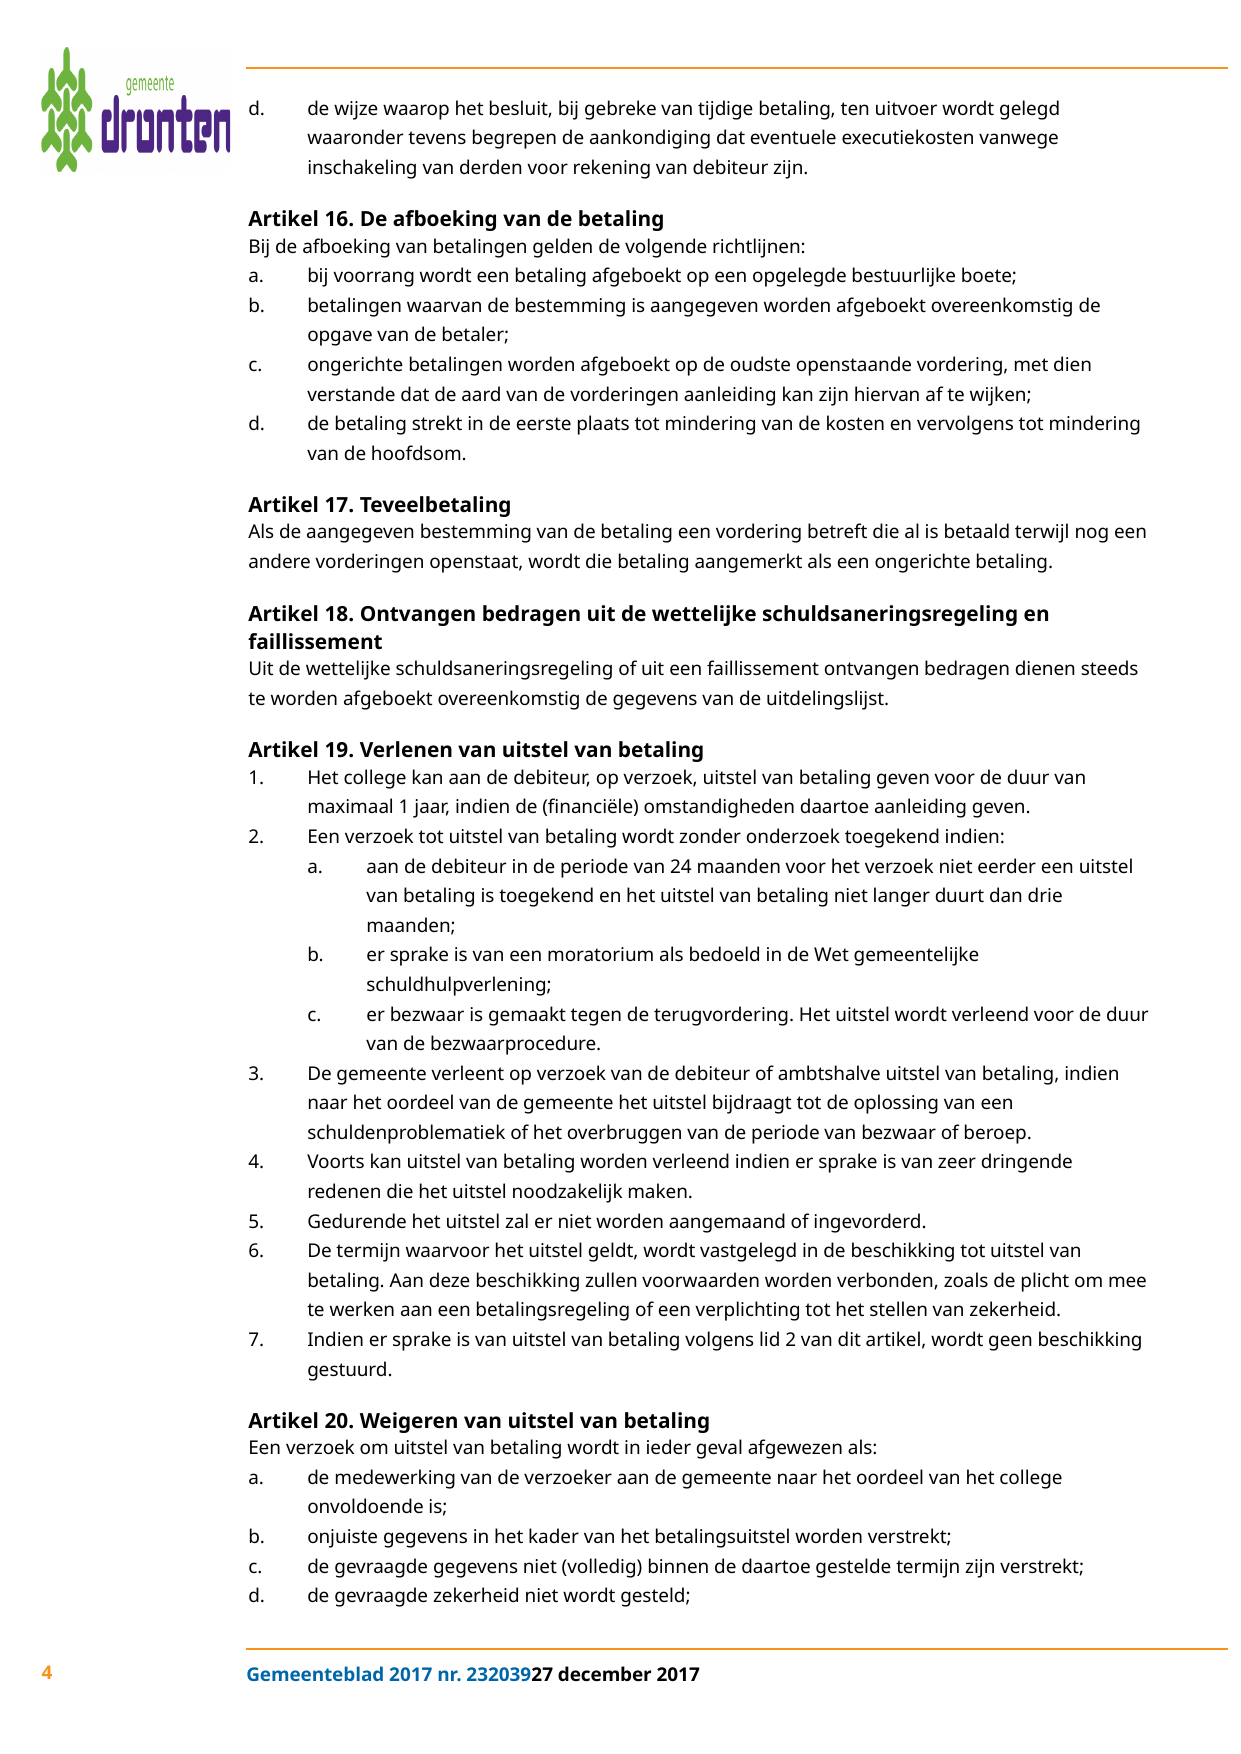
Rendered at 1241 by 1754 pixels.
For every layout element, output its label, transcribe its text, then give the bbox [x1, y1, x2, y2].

text Artikel 19. Verlenen van uitstel van betaling [248, 736, 1152, 764]
list de medewerking van de verzoeker aan de gemeente naar het oordeel van het college onvoldoende is; [248, 1464, 1152, 1519]
list Voorts kan uitstel van betaling worden verleend indien er sprake is van zeer dringende redenen die het uitstel noodzakelijk maken. [248, 1149, 1152, 1204]
list aan de debiteur in de periode van 24 maanden voor het verzoek niet eerder een uitstel van betaling is toegekend en het uitstel van betaling niet langer duurt dan drie maanden; [307, 853, 1152, 938]
list de betaling strekt in de eerste plaats tot mindering van de kosten en vervolgens tot mindering van de hoofdsom. [248, 410, 1152, 466]
text Als de aangegeven bestemming van de betaling een vordering betreft die al is betaald terwijl nog een andere vorderingen openstaat, wordt die betaling aangemerkt als een ongerichte betaling. [248, 519, 1152, 574]
text Artikel 18. Ontvangen bedragen uit de wettelijke schuldsaneringsregeling en faillissement [248, 599, 1152, 656]
text Bij de afboeking van betalingen gelden de volgende richtlijnen: [248, 233, 1152, 258]
text Artikel 20. Weigeren van uitstel van betaling [248, 1406, 1152, 1434]
list er sprake is van een moratorium als bedoeld in de Wet gemeentelijke schuldhulpverlening; [307, 942, 1152, 997]
text Een verzoek om uitstel van betaling wordt in ieder geval afgewezen als: [248, 1434, 1152, 1460]
list er bezwaar is gemaakt tegen de terugvordering. Het uitstel wordt verleend voor de duur van de bezwaarprocedure. [307, 1001, 1152, 1056]
list onjuiste gegevens in het kader van het betalingsuitstel worden verstrekt; [248, 1523, 1152, 1549]
list Indien er sprake is van uitstel van betaling volgens lid 2 van dit artikel, wordt geen beschikking gestuurd. [248, 1326, 1152, 1381]
list de gevraagde gegevens niet (volledig) binnen de daartoe gestelde termijn zijn verstrekt; [248, 1553, 1152, 1579]
list Een verzoek tot uitstel van betaling wordt zonder onderzoek toegekend indien: [248, 823, 1152, 849]
picture [41, 47, 231, 172]
list Gedurende het uitstel zal er niet worden aangemaand of ingevorderd. [248, 1208, 1152, 1233]
text Uit de wettelijke schuldsaneringsregeling of uit een faillissement ontvangen bedragen dienen steeds te worden afgeboekt overeenkomstig de gegevens van de uitdelingslijst. [248, 656, 1152, 711]
list Het college kan aan de debiteur, op verzoek, uitstel van betaling geven voor de duur van maximaal 1 jaar, indien de (financiële) omstandigheden daartoe aanleiding geven. [248, 764, 1152, 819]
list De termijn waarvoor het uitstel geldt, wordt vastgelegd in de beschikking tot uitstel van betaling. Aan deze beschikking zullen voorwaarden worden verbonden, zoals de plicht om mee te werken aan een betalingsregeling of een verplichting tot het stellen van zekerheid. [248, 1237, 1152, 1322]
list ongerichte betalingen worden afgeboekt op de oudste openstaande vordering, met dien verstande dat de aard van de vorderingen aanleiding kan zijn hiervan af te wijken; [248, 351, 1152, 406]
text Artikel 16. De afboeking van de betaling [248, 204, 1152, 233]
list de gevraagde zekerheid niet wordt gesteld; [248, 1582, 1152, 1608]
list bij voorrang wordt een betaling afgeboekt op een opgelegde bestuurlijke boete; [248, 262, 1152, 288]
list De gemeente verleent op verzoek van de debiteur of ambtshalve uitstel van betaling, indien naar het oordeel van de gemeente het uitstel bijdraagt tot de oplossing van een schuldenproblematiek of het overbruggen van de periode van bezwaar of beroep. [248, 1060, 1152, 1145]
list de wijze waarop het besluit, bij gebreke van tijdige betaling, ten uitvoer wordt gelegd waaronder tevens begrepen de aankondiging dat eventuele executiekosten vanwege inschakeling van derden voor rekening van debiteur zijn. [248, 95, 1152, 180]
list betalingen waarvan de bestemming is aangegeven worden afgeboekt overeenkomstig de opgave van de betaler; [248, 292, 1152, 347]
text Artikel 17. Teveelbetaling [248, 490, 1152, 519]
